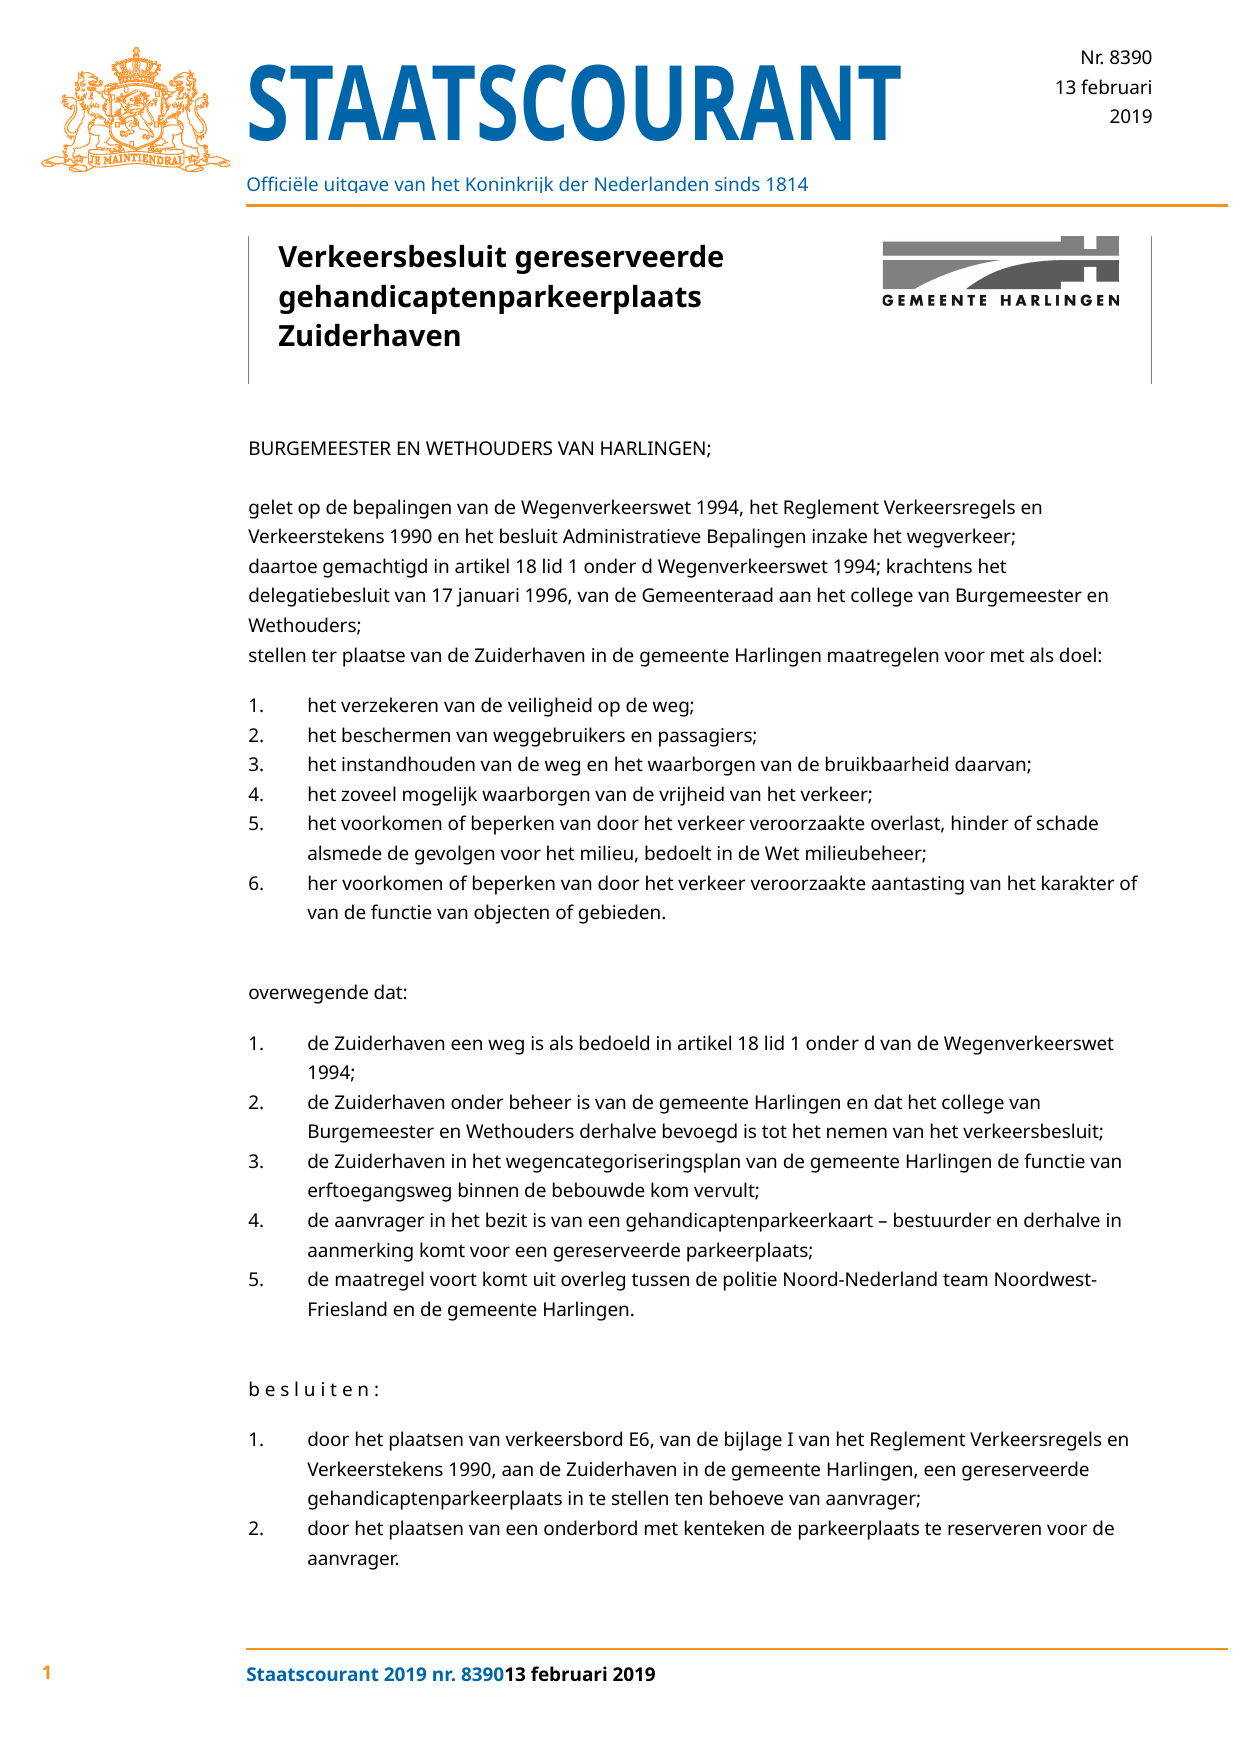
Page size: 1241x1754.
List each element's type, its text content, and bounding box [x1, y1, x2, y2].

picture [41, 47, 231, 172]
text overwegende dat: [248, 979, 1152, 1005]
text b e s l u i t e n : [248, 1376, 1152, 1402]
list de maatregel voort komt uit overleg tussen de politie Noord-Nederland team Noordwest-Friesland en de gemeente Harlingen. [248, 1266, 1152, 1322]
list door het plaatsen van verkeersbord E6, van de bijlage I van het Reglement Verkeersregels en Verkeerstekens 1990, aan de Zuiderhaven in de gemeente Harlingen, een gereserveerde gehandicaptenparkeerplaats in te stellen ten behoeve van aanvrager; [248, 1426, 1152, 1511]
list het verzekeren van de veiligheid op de weg; [248, 692, 1152, 718]
list het instandhouden van de weg en het waarborgen van de bruikbaarheid daarvan; [248, 751, 1152, 777]
list de Zuiderhaven onder beheer is van de gemeente Harlingen en dat het college van Burgemeester en Wethouders derhalve bevoegd is tot het nemen van het verkeersbesluit; [248, 1089, 1152, 1144]
table_header Verkeersbesluit gereserveerde gehandicaptenparkeerplaats Zuiderhaven [249, 236, 850, 384]
text BURGEMEESTER EN WETHOUDERS VAN HARLINGEN; [248, 435, 1152, 460]
list het voorkomen of beperken van door het verkeer veroorzaakte overlast, hinder of schade alsmede de gevolgen voor het milieu, bedoelt in de Wet milieubeheer; [248, 811, 1152, 866]
text gelet op de bepalingen van de Wegenverkeerswet 1994, het Reglement Verkeersregels en Verkeerstekens 1990 en het besluit Administratieve Bepalingen inzake het wegverkeer; [248, 494, 1152, 549]
list het beschermen van weggebruikers en passagiers; [248, 722, 1152, 747]
table_header [850, 236, 1151, 384]
picture [882, 236, 1119, 306]
list her voorkomen of beperken van door het verkeer veroorzaakte aantasting van het karakter of van de functie van objecten of gebieden. [248, 870, 1152, 925]
list de Zuiderhaven in het wegencategoriseringsplan van de gemeente Harlingen de functie van erftoegangsweg binnen de bebouwde kom vervult; [248, 1148, 1152, 1203]
list door het plaatsen van een onderbord met kenteken de parkeerplaats te reserveren voor de aanvrager. [248, 1515, 1152, 1570]
text daartoe gemachtigd in artikel 18 lid 1 onder d Wegenverkeerswet 1994; krachtens het delegatiebesluit van 17 januari 1996, van de Gemeenteraad aan het college van Burgemeester en Wethouders; [248, 553, 1152, 638]
list het zoveel mogelijk waarborgen van de vrijheid van het verkeer; [248, 781, 1152, 807]
list de Zuiderhaven een weg is als bedoeld in artikel 18 lid 1 onder d van de Wegenverkeerswet 1994; [248, 1030, 1152, 1085]
list de aanvrager in het bezit is van een gehandicaptenparkeerkaart – bestuurder en derhalve in aanmerking komt voor een gereserveerde parkeerplaats; [248, 1207, 1152, 1262]
text stellen ter plaatse van de Zuiderhaven in de gemeente Harlingen maatregelen voor met als doel: [248, 642, 1152, 667]
